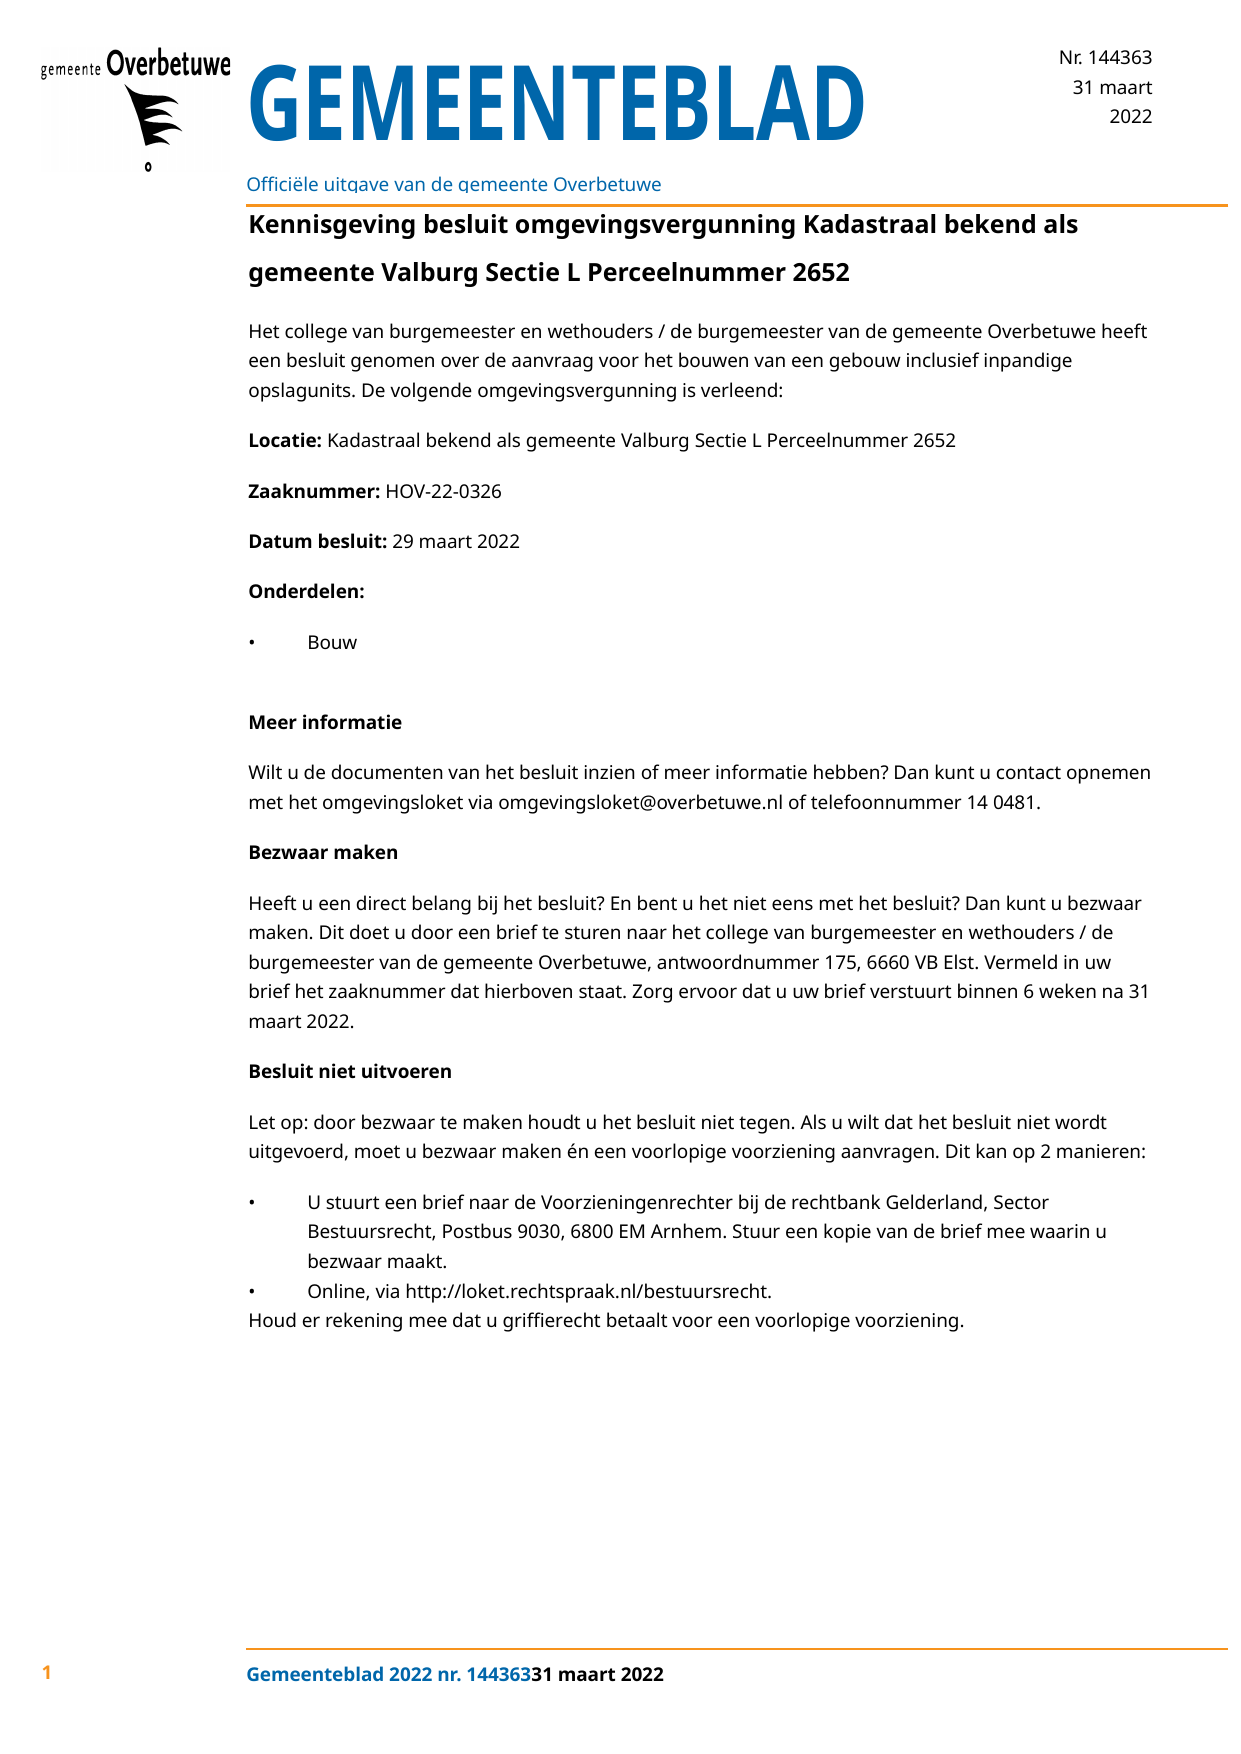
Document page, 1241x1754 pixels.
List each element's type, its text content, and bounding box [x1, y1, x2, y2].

text Datum besluit: 29 maart 2022 [248, 528, 1152, 554]
text Heeft u een direct belang bij het besluit? En bent u het niet eens met het besluit? Dan kunt u bezwaar maken. Dit doet u door een brief te sturen naar het college van burgemeester en wethouders / de burgemeester van de gemeente Overbetuwe, antwoordnummer 175, 6660 VB Elst. Vermeld in uw brief het zaaknummer dat hierboven staat. Zorg ervoor dat u uw brief verstuurt binnen 6 weken na 31 maart 2022. [248, 890, 1152, 1034]
text Onderdelen: [248, 579, 1152, 604]
text Meer informatie [248, 709, 1152, 735]
text Bezwaar maken [248, 839, 1152, 865]
text Houd er rekening mee dat u griffierecht betaalt voor een voorlopige voorziening. [248, 1307, 1152, 1333]
text Locatie: Kadastraal bekend als gemeente Valburg Sectie L Perceelnummer 2652 [248, 427, 1152, 453]
text Zaaknummer: HOV-22-0326 [248, 478, 1152, 504]
text Wilt u de documenten van het besluit inzien of meer informatie hebben? Dan kunt u contact opnemen met het omgevingsloket via omgevingsloket@overbetuwe.nl of telefoonnummer 14 0481. [248, 759, 1152, 815]
list Online, via http://loket.rechtspraak.nl/bestuursrecht. [248, 1278, 1152, 1304]
list Bouw [248, 629, 1152, 655]
picture [41, 47, 231, 172]
list U stuurt een brief naar de Voorzieningenrechter bij de rechtbank Gelderland, Sector Bestuursrecht, Postbus 9030, 6800 EM Arnhem. Stuur een kopie van de brief mee waarin u bezwaar maakt. [248, 1189, 1152, 1274]
text Het college van burgemeester en wethouders / de burgemeester van de gemeente Overbetuwe heeft een besluit genomen over de aanvraag voor het bouwen van een gebouw inclusief inpandige opslagunits. De volgende omgevingsvergunning is verleend: [248, 318, 1152, 403]
text Let op: door bezwaar te maken houdt u het besluit niet tegen. Als u wilt dat het besluit niet wordt uitgevoerd, moet u bezwaar maken én een voorlopige voorziening aanvragen. Dit kan op 2 manieren: [248, 1109, 1152, 1164]
text Kennisgeving besluit omgevingsvergunning Kadastraal bekend als gemeente Valburg Sectie L Perceelnummer 2652 [248, 207, 1152, 288]
text Besluit niet uitvoeren [248, 1059, 1152, 1084]
